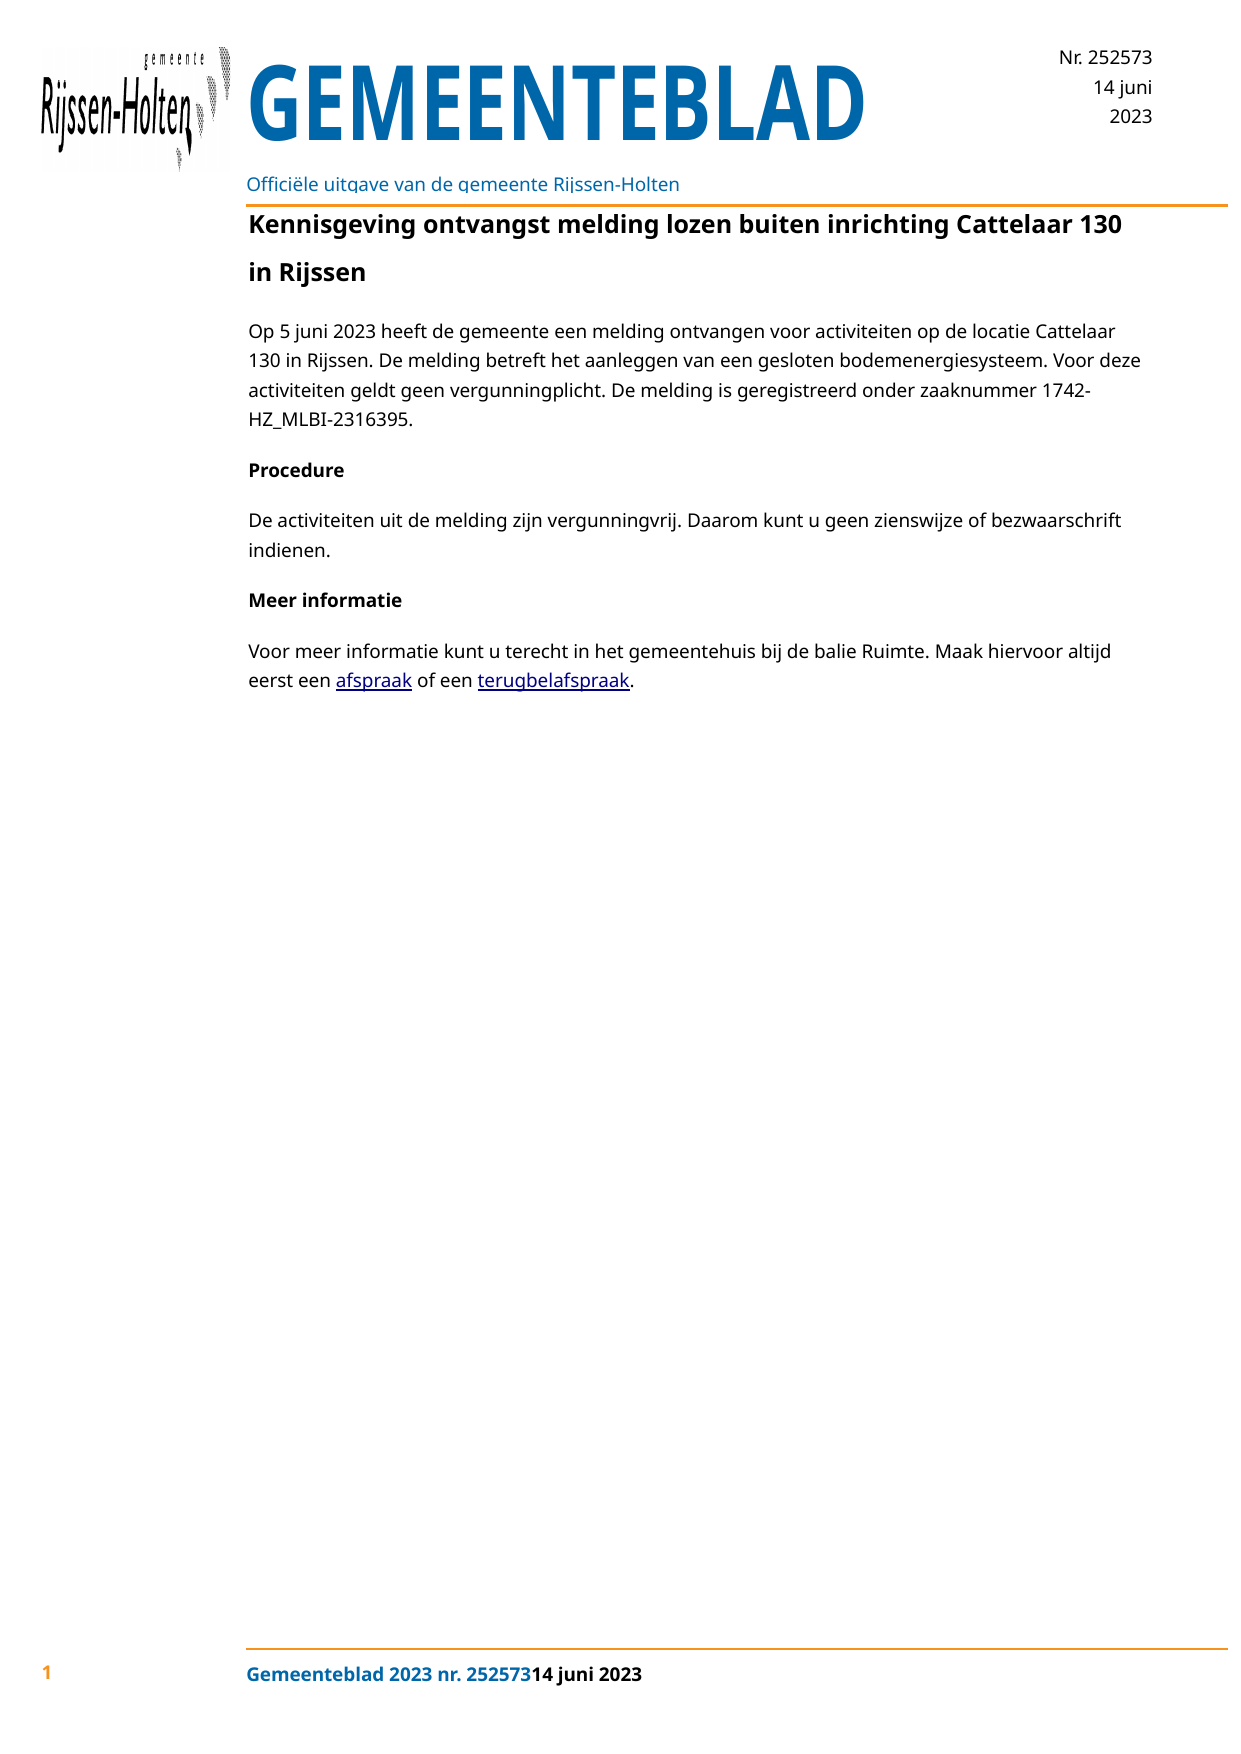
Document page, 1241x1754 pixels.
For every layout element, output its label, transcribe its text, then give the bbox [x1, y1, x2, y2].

text Procedure [248, 457, 1152, 483]
text Op 5 juni 2023 heeft de gemeente een melding ontvangen voor activiteiten op de locatie Cattelaar 130 in Rijssen. De melding betreft het aanleggen van een gesloten bodemenergiesysteem. Voor deze activiteiten geldt geen vergunningplicht. De melding is geregistreerd onder zaaknummer 1742-HZ_MLBI-2316395. [248, 318, 1152, 432]
text Meer informatie [248, 587, 1152, 613]
text Voor meer informatie kunt u terecht in het gemeentehuis bij de balie Ruimte. Maak hiervoor altijd eerst een afspraak of een terugbelafspraak. [248, 638, 1152, 693]
text Kennisgeving ontvangst melding lozen buiten inrichting Cattelaar 130 in Rijssen [248, 207, 1152, 288]
picture [41, 47, 231, 172]
text De activiteiten uit de melding zijn vergunningvrij. Daarom kunt u geen zienswijze of bezwaarschrift indienen. [248, 507, 1152, 563]
